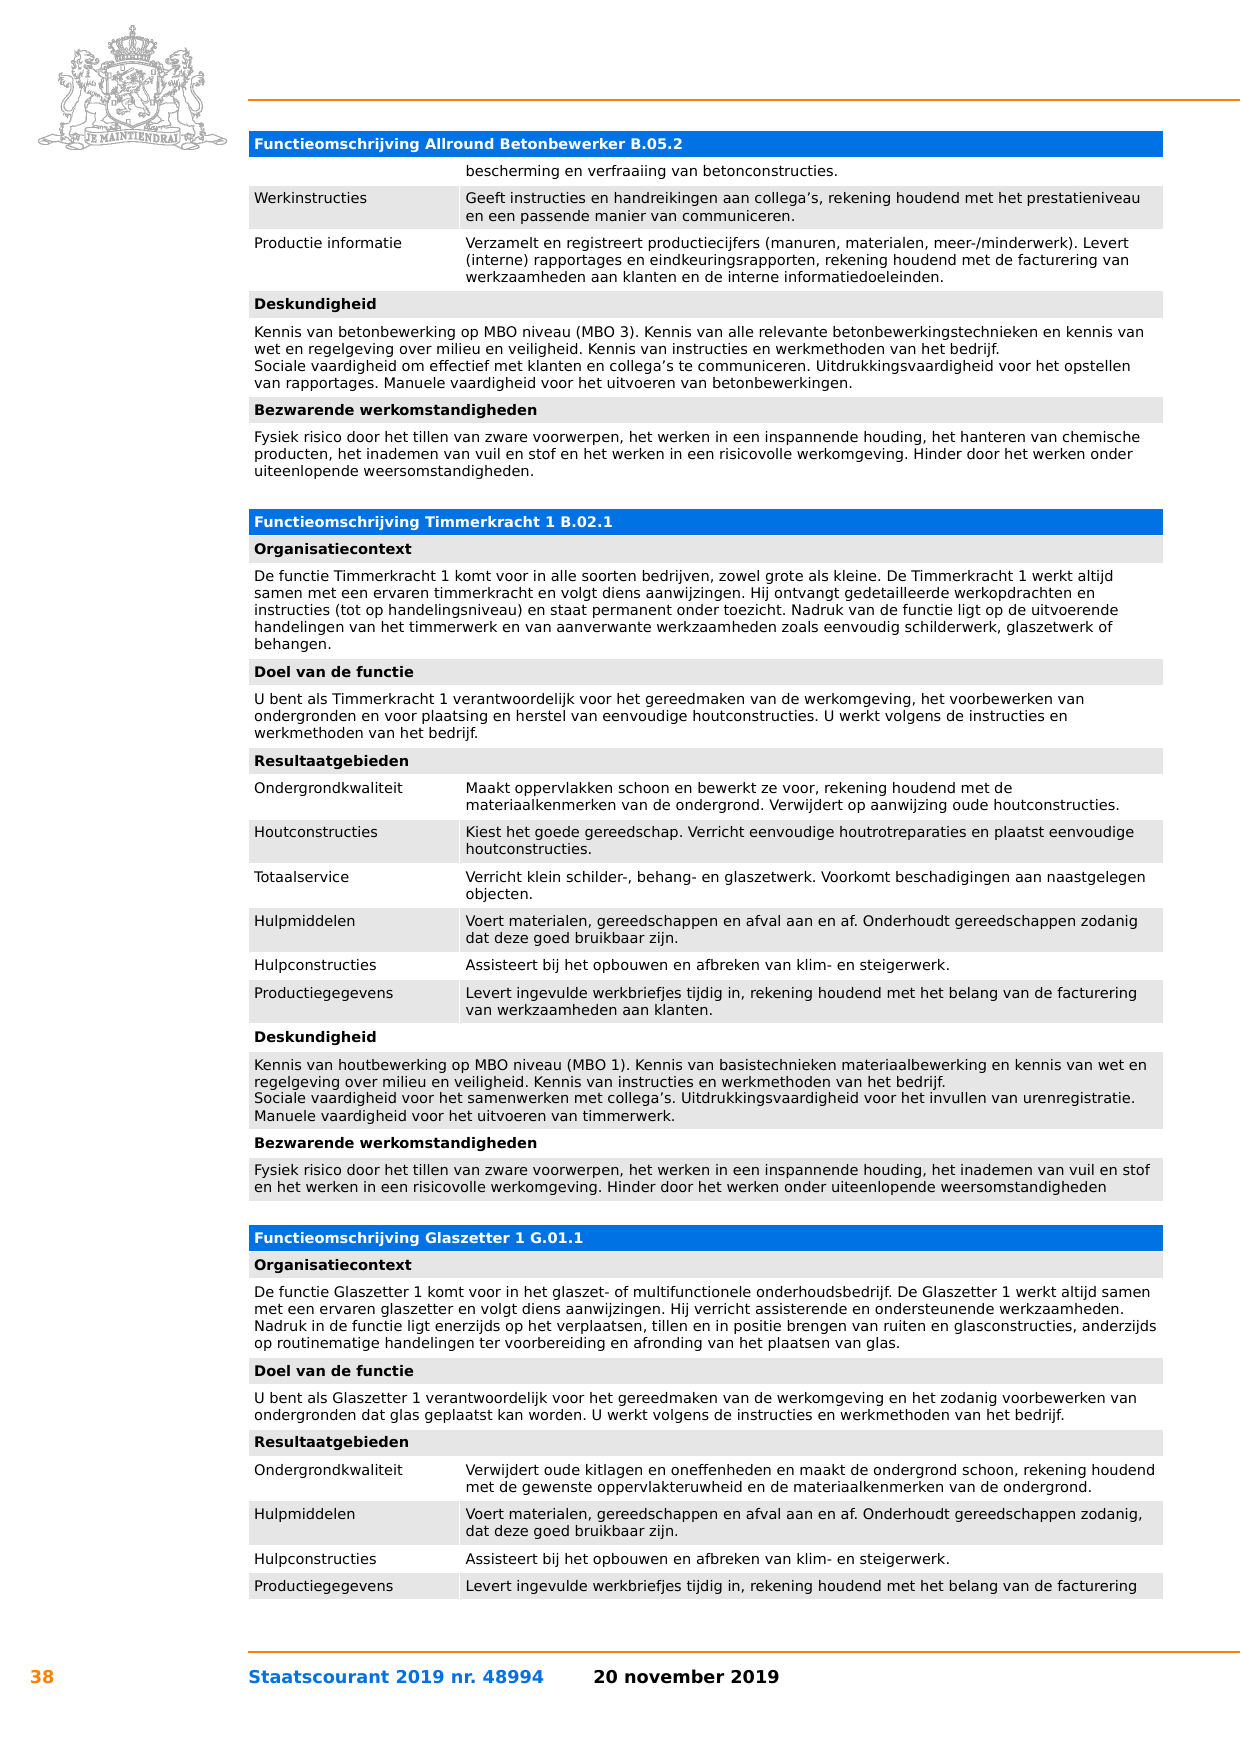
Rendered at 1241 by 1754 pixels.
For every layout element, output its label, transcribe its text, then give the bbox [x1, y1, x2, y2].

table_cell bescherming en verfraaiing van betonconstructies. [460, 158, 1163, 185]
table_cell Geeft instructies en handreikingen aan collega’s, rekening houdend met het prestatieniveau en een passende manier van communiceren. [460, 186, 1163, 229]
table_cell Resultaatgebieden [249, 1430, 1163, 1456]
table_cell Kennis van houtbewerking op MBO niveau (MBO 1). Kennis van basistechnieken materiaalbewerking en kennis van wet en regelgeving over milieu en veiligheid. Kennis van instructies en werkmethoden van het bedrijf. Sociale vaardigheid voor het samenwerken met collega’s. Uitdrukkingsvaardigheid voor het invullen van urenregistratie. Manuele vaardigheid voor het uitvoeren van timmerwerk. [249, 1052, 1163, 1129]
table_cell Resultaatgebieden [249, 748, 1163, 774]
table_cell Verricht klein schilder-, behang- en glaszetwerk. Voorkomt beschadigingen aan naastgelegen objecten. [460, 864, 1163, 907]
table_header Functieomschrijving Glaszetter 1 G.01.1 [249, 1225, 1163, 1251]
table_cell De functie Timmerkracht 1 komt voor in alle soorten bedrijven, zowel grote als kleine. De Timmerkracht 1 werkt altijd samen met een ervaren timmerkracht en volgt diens aanwijzingen. Hij ontvangt gedetailleerde werkopdrachten en instructies (tot op handelingsniveau) en staat permanent onder toezicht. Nadruk van de functie ligt op de uitvoerende handelingen van het timmerwerk en van aanverwante werkzaamheden zoals eenvoudig schilderwerk, glaszetwerk of behangen. [249, 564, 1163, 658]
table_cell Werkinstructies [249, 186, 459, 229]
table_cell Levert ingevulde werkbriefjes tijdig in, rekening houdend met het belang van de facturering [460, 1573, 1163, 1599]
table_cell Verwijdert oude kitlagen en oneffenheden en maakt de ondergrond schoon, rekening houdend met de gewenste oppervlakteruwheid en de materiaalkenmerken van de ondergrond. [460, 1457, 1163, 1500]
table_cell Productie informatie [249, 230, 459, 290]
table_cell Ondergrondkwaliteit [249, 775, 459, 818]
table_cell De functie Glaszetter 1 komt voor in het glaszet- of multifunctionele onderhoudsbedrijf. De Glaszetter 1 werkt altijd samen met een ervaren glaszetter en volgt diens aanwijzingen. Hij verricht assisterende en ondersteunende werkzaamheden. Nadruk in de functie ligt enerzijds op het verplaatsen, tillen en in positie brengen van ruiten en glasconstructies, anderzijds op routinematige handelingen ter voorbereiding en afronding van het plaatsen van glas. [249, 1280, 1163, 1357]
table_cell Assisteert bij het opbouwen en afbreken van klim- en steigerwerk. [460, 1546, 1163, 1572]
table_cell Verzamelt en registreert productiecijfers (manuren, materialen, meer-/minderwerk). Levert (interne) rapportages en eindkeuringsrapporten, rekening houdend met de facturering van werkzaamheden aan klanten en de interne informatiedoeleinden. [460, 230, 1163, 290]
table_cell Deskundigheid [249, 291, 1163, 318]
table_header Functieomschrijving Timmerkracht 1 B.02.1 [249, 509, 1163, 535]
table_cell [249, 158, 459, 185]
table_cell Deskundigheid [249, 1024, 1163, 1051]
table_cell Fysiek risico door het tillen van zware voorwerpen, het werken in een inspannende houding, het hanteren van chemische producten, het inademen van vuil en stof en het werken in een risicovolle werkomgeving. Hinder door het werken onder uiteenlopende weersomstandigheden. [249, 425, 1163, 485]
table_cell Maakt oppervlakken schoon en bewerkt ze voor, rekening houdend met de materiaalkenmerken van de ondergrond. Verwijdert op aanwijzing oude houtconstructies. [460, 775, 1163, 818]
picture [38, 25, 227, 150]
table_cell U bent als Timmerkracht 1 verantwoordelijk voor het gereedmaken van de werkomgeving, het voorbewerken van ondergronden en voor plaatsing en herstel van eenvoudige houtconstructies. U werkt volgens de instructies en werkmethoden van het bedrijf. [249, 686, 1163, 747]
table_cell Levert ingevulde werkbriefjes tijdig in, rekening houdend met het belang van de facturering van werkzaamheden aan klanten. [460, 980, 1163, 1023]
table_cell Voert materialen, gereedschappen en afval aan en af. Onderhoudt gereedschappen zodanig dat deze goed bruikbaar zijn. [460, 908, 1163, 952]
table_cell Voert materialen, gereedschappen en afval aan en af. Onderhoudt gereedschappen zodanig, dat deze goed bruikbaar zijn. [460, 1501, 1163, 1545]
table_cell Hulpconstructies [249, 953, 459, 979]
table_cell Organisatiecontext [249, 536, 1163, 563]
table_cell Assisteert bij het opbouwen en afbreken van klim- en steigerwerk. [460, 953, 1163, 979]
table_cell Bezwarende werkomstandigheden [249, 397, 1163, 423]
table_cell Totaalservice [249, 864, 459, 907]
table_cell Hulpmiddelen [249, 1501, 459, 1545]
table_cell U bent als Glaszetter 1 verantwoordelijk voor het gereedmaken van de werkomgeving en het zodanig voorbewerken van ondergronden dat glas geplaatst kan worden. U werkt volgens de instructies en werkmethoden van het bedrijf. [249, 1385, 1163, 1429]
table_cell Ondergrondkwaliteit [249, 1457, 459, 1500]
table_cell Houtconstructies [249, 820, 459, 863]
table_cell Kennis van betonbewerking op MBO niveau (MBO 3). Kennis van alle relevante betonbewerkingstechnieken en kennis van wet en regelgeving over milieu en veiligheid. Kennis van instructies en werkmethoden van het bedrijf. Sociale vaardigheid om effectief met klanten en collega’s te communiceren. Uitdrukkingsvaardigheid voor het opstellen van rapportages. Manuele vaardigheid voor het uitvoeren van betonbewerkingen. [249, 319, 1163, 396]
table_cell Organisatiecontext [249, 1252, 1163, 1278]
table_header Functieomschrijving Allround Betonbewerker B.05.2 [249, 131, 1163, 157]
table_cell Hulpmiddelen [249, 908, 459, 952]
table_cell Fysiek risico door het tillen van zware voorwerpen, het werken in een inspannende houding, het inademen van vuil en stof en het werken in een risicovolle werkomgeving. Hinder door het werken onder uiteenlopende weersomstandigheden [249, 1158, 1163, 1201]
table_cell Bezwarende werkomstandigheden [249, 1130, 1163, 1156]
table_cell Kiest het goede gereedschap. Verricht eenvoudige houtrotreparaties en plaatst eenvoudige houtconstructies. [460, 820, 1163, 863]
table_cell Productiegegevens [249, 980, 459, 1023]
table_cell Doel van de functie [249, 659, 1163, 685]
table_cell Doel van de functie [249, 1358, 1163, 1384]
table_cell Hulpconstructies [249, 1546, 459, 1572]
table_cell Productiegegevens [249, 1573, 459, 1599]
